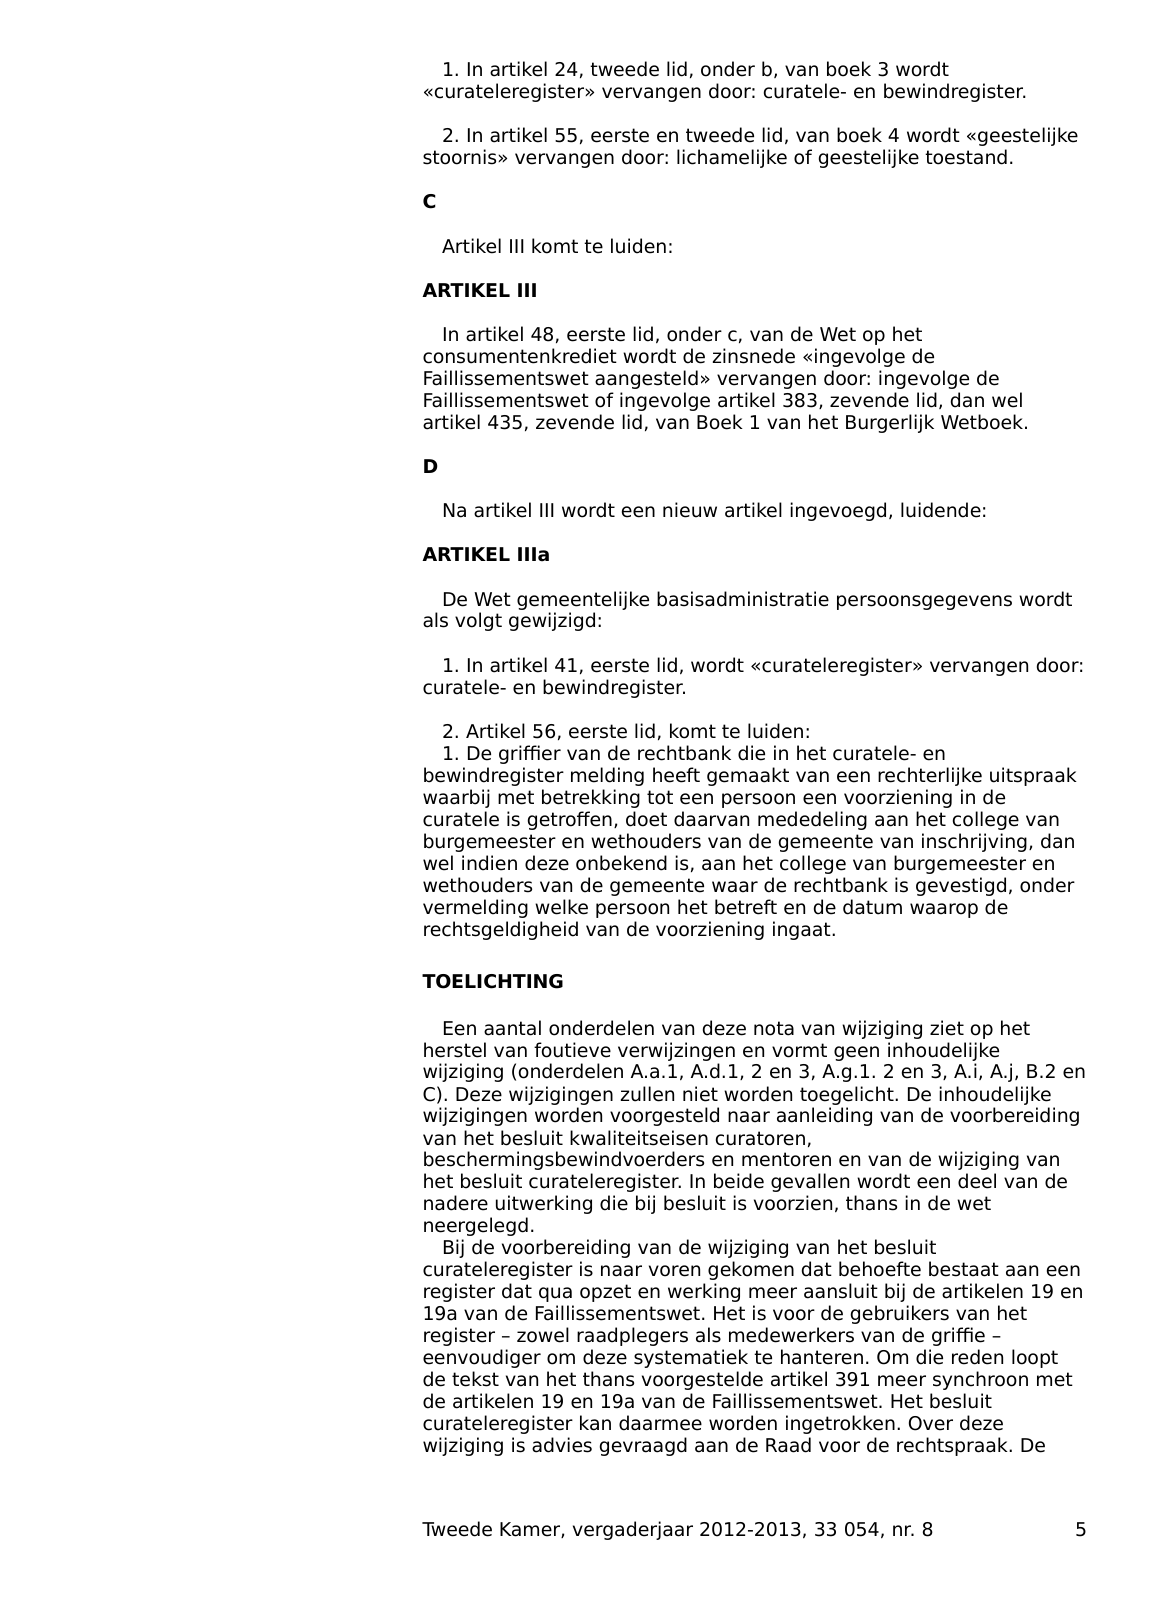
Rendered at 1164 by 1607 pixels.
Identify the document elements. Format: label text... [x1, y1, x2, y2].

text 1. In artikel 41, eerste lid, wordt «curateleregister» vervangen door: curatele- en bewindregister. [422, 654, 1087, 698]
text In artikel 48, eerste lid, onder c, van de Wet op het consumentenkrediet wordt de zinsnede «ingevolge de Faillissementswet aangesteld» vervangen door: ingevolge de Faillissementswet of ingevolge artikel 383, zevende lid, dan wel artikel 435, zevende lid, van Boek 1 van het Burgerlijk Wetboek. [422, 324, 1087, 434]
subtitle ARTIKEL III [422, 280, 1087, 302]
text 1. In artikel 24, tweede lid, onder b, van boek 3 wordt «curateleregister» vervangen door: curatele- en bewindregister. [422, 59, 1087, 103]
subtitle C [422, 191, 1087, 213]
text Na artikel III wordt een nieuw artikel ingevoegd, luidende: [422, 500, 1087, 522]
text Artikel III komt te luiden: [422, 236, 1087, 257]
subtitle D [422, 456, 1087, 478]
text 1. De griffier van de rechtbank die in het curatele- en bewindregister melding heeft gemaakt van een rechterlijke uitspraak waarbij met betrekking tot een persoon een voorziening in de curatele is getroffen, doet daarvan mededeling aan het college van burgemeester en wethouders van de gemeente van inschrijving, dan wel indien deze onbekend is, aan het college van burgemeester en wethouders van de gemeente waar de rechtbank is gevestigd, onder vermelding welke persoon het betreft en de datum waarop de rechtsgeldigheid van de voorziening ingaat. [422, 743, 1087, 941]
text De Wet gemeentelijke basisadministratie persoonsgegevens wordt als volgt gewijzigd: [422, 588, 1087, 632]
text Een aantal onderdelen van deze nota van wijziging ziet op het herstel van foutieve verwijzingen en vormt geen inhoudelijke wijziging (onderdelen A.a.1, A.d.1, 2 en 3, A.g.1. 2 en 3, A.i, A.j, B.2 en C). Deze wijzigingen zullen niet worden toegelicht. De inhoudelijke wijzigingen worden voorgesteld naar aanleiding van de voorbereiding van het besluit kwaliteitseisen curatoren, beschermingsbewindvoerders en mentoren en van de wijziging van het besluit curateleregister. In beide gevallen wordt een deel van de nadere uitwerking die bij besluit is voorzien, thans in de wet neergelegd. [422, 1017, 1087, 1237]
text 2. Artikel 56, eerste lid, komt te luiden: [422, 721, 1087, 743]
subtitle TOELICHTING [422, 971, 1087, 992]
text 2. In artikel 55, eerste en tweede lid, van boek 4 wordt «geestelijke stoornis» vervangen door: lichamelijke of geestelijke toestand. [422, 125, 1087, 169]
subtitle ARTIKEL IIIa [422, 544, 1087, 566]
text Bij de voorbereiding van de wijziging van het besluit curateleregister is naar voren gekomen dat behoefte bestaat aan een register dat qua opzet en werking meer aansluit bij de artikelen 19 en 19a van de Faillissementswet. Het is voor de gebruikers van het register – zowel raadplegers als medewerkers van de griffie – eenvoudiger om deze systematiek te hanteren. Om die reden loopt de tekst van het thans voorgestelde artikel 391 meer synchroon met de artikelen 19 en 19a van de Faillissementswet. Het besluit curateleregister kan daarmee worden ingetrokken. Over deze wijziging is advies gevraagd aan de Raad voor de rechtspraak. De [422, 1237, 1087, 1457]
